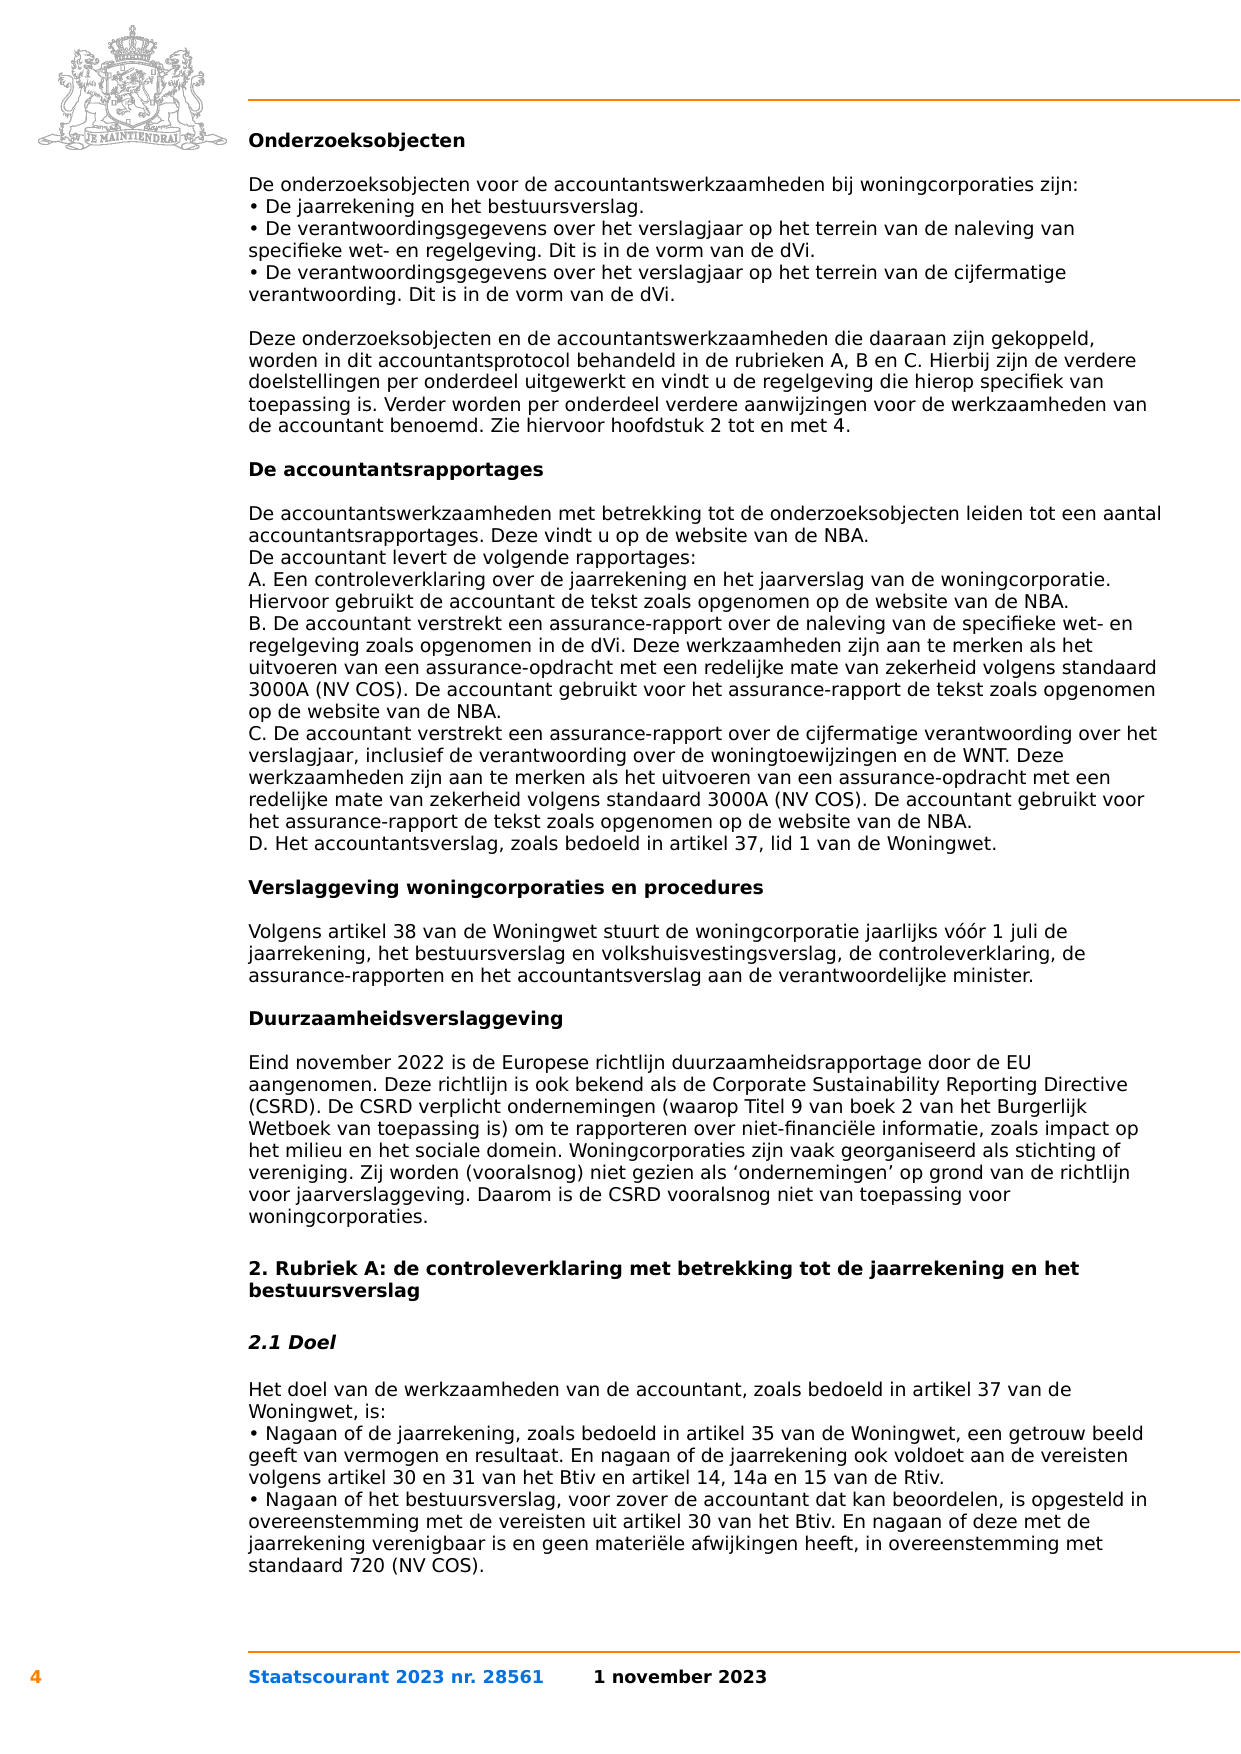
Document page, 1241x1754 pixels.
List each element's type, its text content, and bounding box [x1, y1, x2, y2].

text • Nagaan of het bestuursverslag, voor zover de accountant dat kan beoordelen, is opgesteld in overeenstemming met de vereisten uit artikel 30 van het Btiv. En nagaan of deze met de jaarrekening verenigbaar is en geen materiële afwijkingen heeft, in overeenstemming met standaard 720 (NV COS). [248, 1489, 1163, 1577]
text De accountant levert de volgende rapportages: [248, 547, 1163, 569]
text C. De accountant verstrekt een assurance-rapport over de cijfermatige verantwoording over het verslagjaar, inclusief de verantwoording over de woningtoewijzingen en de WNT. Deze werkzaamheden zijn aan te merken als het uitvoeren van een assurance-opdracht met een redelijke mate van zekerheid volgens standaard 3000A (NV COS). De accountant gebruikt voor het assurance-rapport de tekst zoals opgenomen op de website van de NBA. [248, 723, 1163, 833]
text • De verantwoordingsgegevens over het verslagjaar op het terrein van de cijfermatige verantwoording. Dit is in de vorm van de dVi. [248, 262, 1163, 306]
subtitle De accountantsrapportages [248, 459, 1163, 481]
text Deze onderzoeksobjecten en de accountantswerkzaamheden die daaraan zijn gekoppeld, worden in dit accountantsprotocol behandeld in de rubrieken A, B en C. Hierbij zijn de verdere doelstellingen per onderdeel uitgewerkt en vindt u de regelgeving die hierop specifiek van toepassing is. Verder worden per onderdeel verdere aanwijzingen voor de werkzaamheden van de accountant benoemd. Zie hiervoor hoofdstuk 2 tot en met 4. [248, 327, 1163, 437]
text De onderzoeksobjecten voor de accountantswerkzaamheden bij woningcorporaties zijn: [248, 174, 1163, 196]
subtitle Duurzaamheidsverslaggeving [248, 1008, 1163, 1030]
text De accountantswerkzaamheden met betrekking tot de onderzoeksobjecten leiden tot een aantal accountantsrapportages. Deze vindt u op de website van de NBA. [248, 503, 1163, 547]
text B. De accountant verstrekt een assurance-rapport over de naleving van de specifieke wet- en regelgeving zoals opgenomen in de dVi. Deze werkzaamheden zijn aan te merken als het uitvoeren van een assurance-opdracht met een redelijke mate van zekerheid volgens standaard 3000A (NV COS). De accountant gebruikt voor het assurance-rapport de tekst zoals opgenomen op de website van de NBA. [248, 613, 1163, 723]
text A. Een controleverklaring over de jaarrekening en het jaarverslag van de woningcorporatie. Hiervoor gebruikt de accountant de tekst zoals opgenomen op de website van de NBA. [248, 569, 1163, 613]
text Het doel van de werkzaamheden van de accountant, zoals bedoeld in artikel 37 van de Woningwet, is: [248, 1379, 1163, 1423]
picture [38, 25, 227, 150]
subtitle Onderzoeksobjecten [248, 130, 1163, 152]
text • Nagaan of de jaarrekening, zoals bedoeld in artikel 35 van de Woningwet, een getrouw beeld geeft van vermogen en resultaat. En nagaan of de jaarrekening ook voldoet aan de vereisten volgens artikel 30 en 31 van het Btiv en artikel 14, 14a en 15 van de Rtiv. [248, 1423, 1163, 1489]
subtitle 2. Rubriek A: de controleverklaring met betrekking tot de jaarrekening en het bestuursverslag [248, 1258, 1163, 1302]
text Eind november 2022 is de Europese richtlijn duurzaamheidsrapportage door de EU aangenomen. Deze richtlijn is ook bekend als de Corporate Sustainability Reporting Directive (CSRD). De CSRD verplicht ondernemingen (waarop Titel 9 van boek 2 van het Burgerlijk Wetboek van toepassing is) om te rapporteren over niet-financiële informatie, zoals impact op het milieu en het sociale domein. Woningcorporaties zijn vaak georganiseerd als stichting of vereniging. Zij worden (vooralsnog) niet gezien als ‘ondernemingen’ op grond van de richtlijn voor jaarverslaggeving. Daarom is de CSRD vooralsnog niet van toepassing voor woningcorporaties. [248, 1052, 1163, 1228]
text • De verantwoordingsgegevens over het verslagjaar op het terrein van de naleving van specifieke wet- en regelgeving. Dit is in de vorm van de dVi. [248, 218, 1163, 262]
text D. Het accountantsverslag, zoals bedoeld in artikel 37, lid 1 van de Woningwet. [248, 833, 1163, 855]
subtitle Verslaggeving woningcorporaties en procedures [248, 877, 1163, 899]
text Volgens artikel 38 van de Woningwet stuurt de woningcorporatie jaarlijks vóór 1 juli de jaarrekening, het bestuursverslag en volkshuisvestingsverslag, de controleverklaring, de assurance-rapporten en het accountantsverslag aan de verantwoordelijke minister. [248, 921, 1163, 986]
subtitle 2.1 Doel [248, 1332, 1163, 1354]
text • De jaarrekening en het bestuursverslag. [248, 196, 1163, 218]
